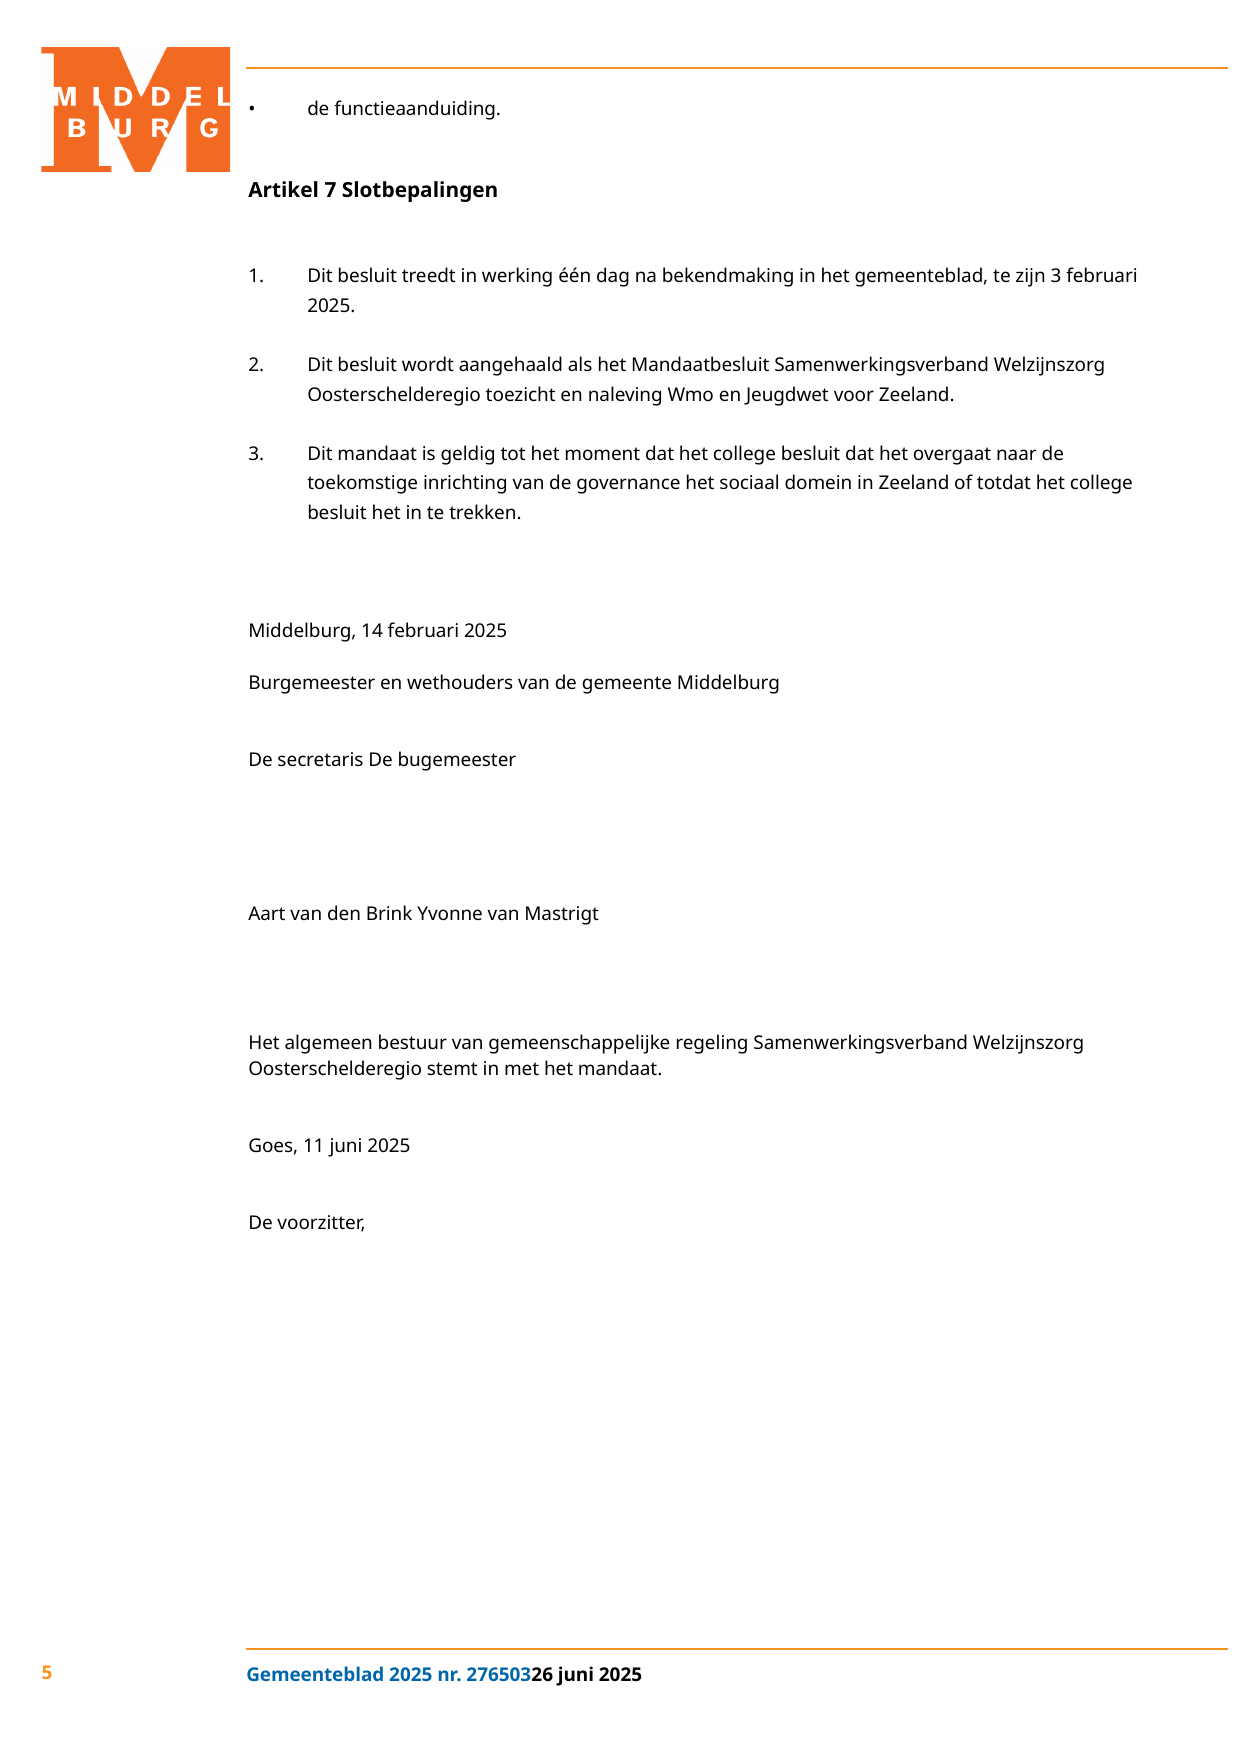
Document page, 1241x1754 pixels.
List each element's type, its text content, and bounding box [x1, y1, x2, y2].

text Goes, 11 juni 2025 [248, 1132, 1152, 1158]
text Artikel 7 Slotbepalingen [248, 175, 1152, 203]
text Middelburg, 14 februari 2025 [248, 617, 1152, 643]
text Aart van den Brink Yvonne van Mastrigt [248, 900, 1152, 926]
list Dit mandaat is geldig tot het moment dat het college besluit dat het overgaat naar de toekomstige inrichting van de governance het sociaal domein in Zeeland of totdat het college besluit het in te trekken. [248, 440, 1152, 525]
text Burgemeester en wethouders van de gemeente Middelburg [248, 669, 1152, 694]
list Dit besluit wordt aangehaald als het Mandaatbesluit Samenwerkingsverband Welzijnszorg Oosterschelderegio toezicht en naleving Wmo en Jeugdwet voor Zeeland. [248, 351, 1152, 406]
text Het algemeen bestuur van gemeenschappelijke regeling Samenwerkingsverband Welzijnszorg Oosterschelderegio stemt in met het mandaat. [248, 1029, 1152, 1081]
list de functieaanduiding. [248, 95, 1152, 121]
text De voorzitter, [248, 1209, 1152, 1235]
text De secretaris De bugemeester [248, 746, 1152, 772]
list Dit besluit treedt in werking één dag na bekendmaking in het gemeenteblad, te zijn 3 februari 2025. [248, 262, 1152, 318]
picture [41, 47, 231, 172]
